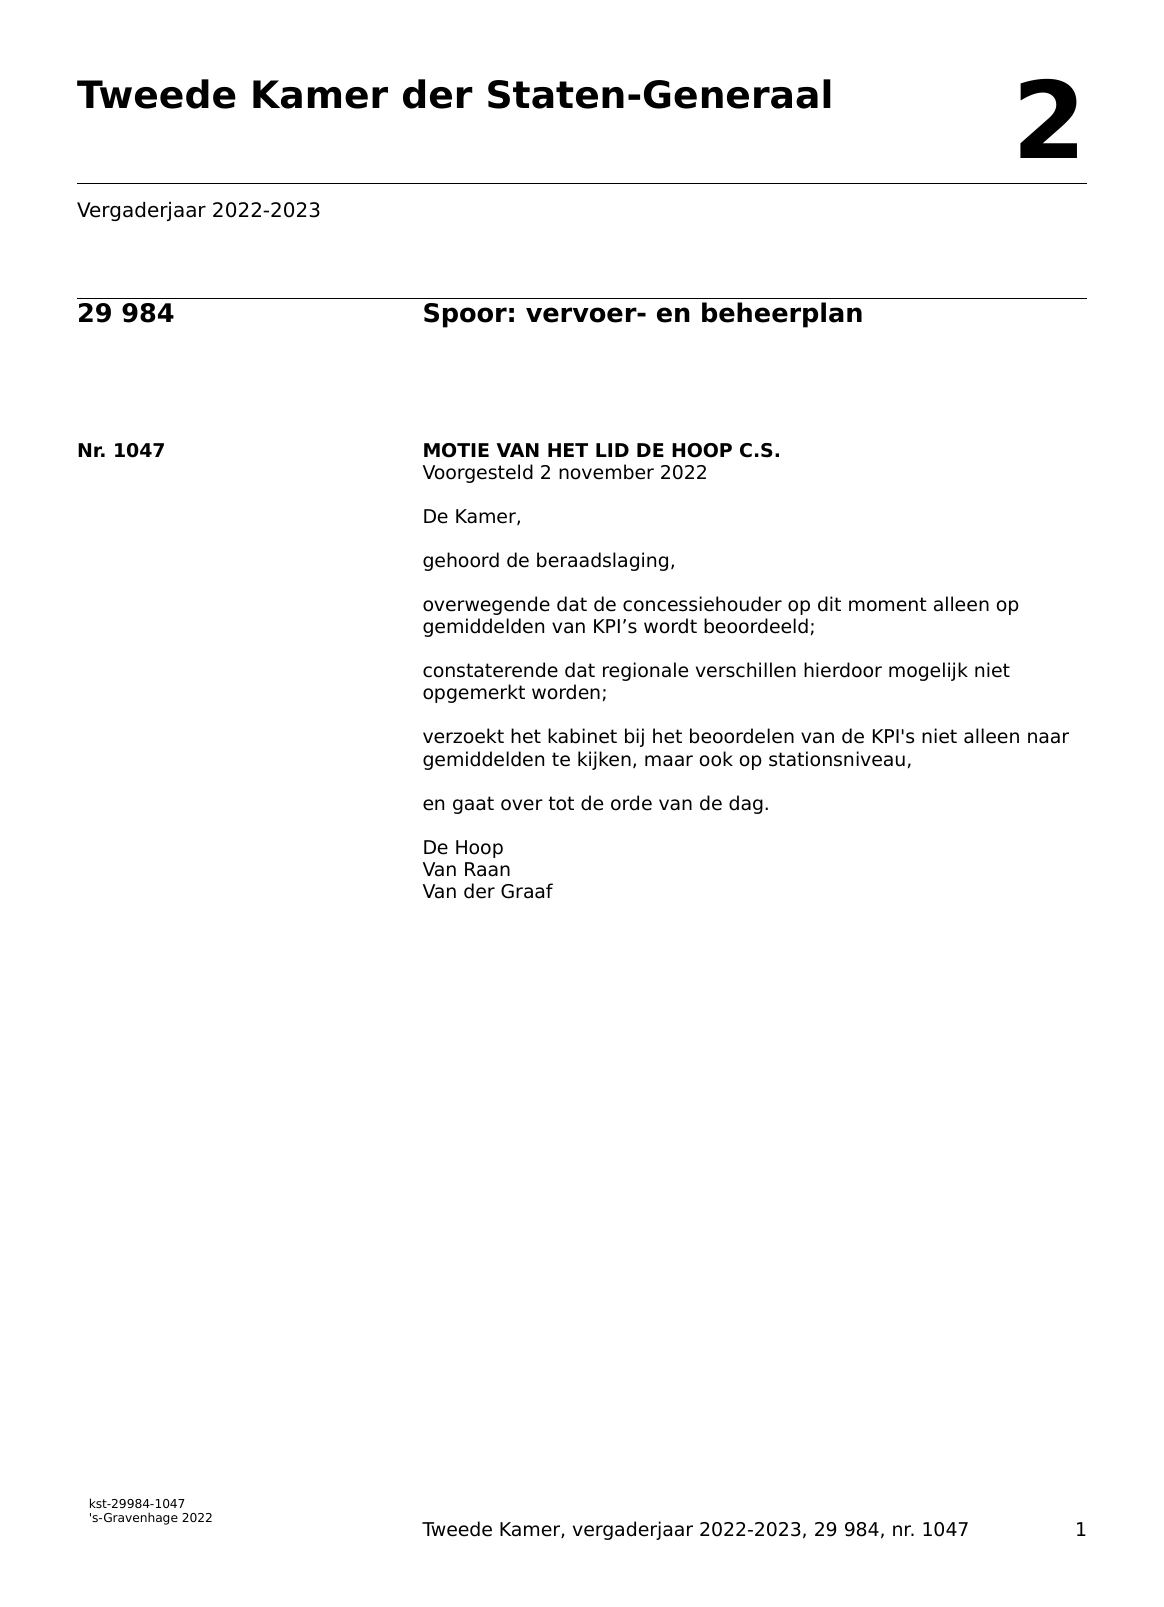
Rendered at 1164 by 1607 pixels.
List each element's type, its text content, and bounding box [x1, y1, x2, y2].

text en gaat over tot de orde van de dag. [422, 793, 1087, 814]
text Van Raan [422, 859, 1087, 881]
text kst-29984-1047 [88, 1497, 323, 1511]
subtitle Nr. 1047 MOTIE VAN HET LID DE HOOP C.S. [77, 440, 1087, 462]
subtitle 29 984 Spoor: vervoer- en beheerplan [77, 299, 1087, 329]
table_cell Vergaderjaar 2022-2023 [77, 184, 1087, 298]
text overwegende dat de concessiehouder op dit moment alleen op gemiddelden van KPI’s wordt beoordeeld; [422, 594, 1087, 638]
text De Kamer, [422, 506, 1087, 528]
table_header Tweede Kamer der Staten-Generaal [77, 59, 886, 183]
text verzoekt het kabinet bij het beoordelen van de KPI's niet alleen naar gemiddelden te kijken, maar ook op stationsniveau, [422, 726, 1087, 770]
text 's-Gravenhage 2022 [88, 1511, 323, 1525]
text De Hoop [422, 837, 1087, 859]
text Voorgesteld 2 november 2022 [422, 462, 1087, 484]
text gehoord de beraadslaging, [422, 550, 1087, 572]
text Van der Graaf [422, 881, 1087, 903]
text constaterende dat regionale verschillen hierdoor mogelijk niet opgemerkt worden; [422, 660, 1087, 704]
table_header 2 [886, 59, 1087, 183]
